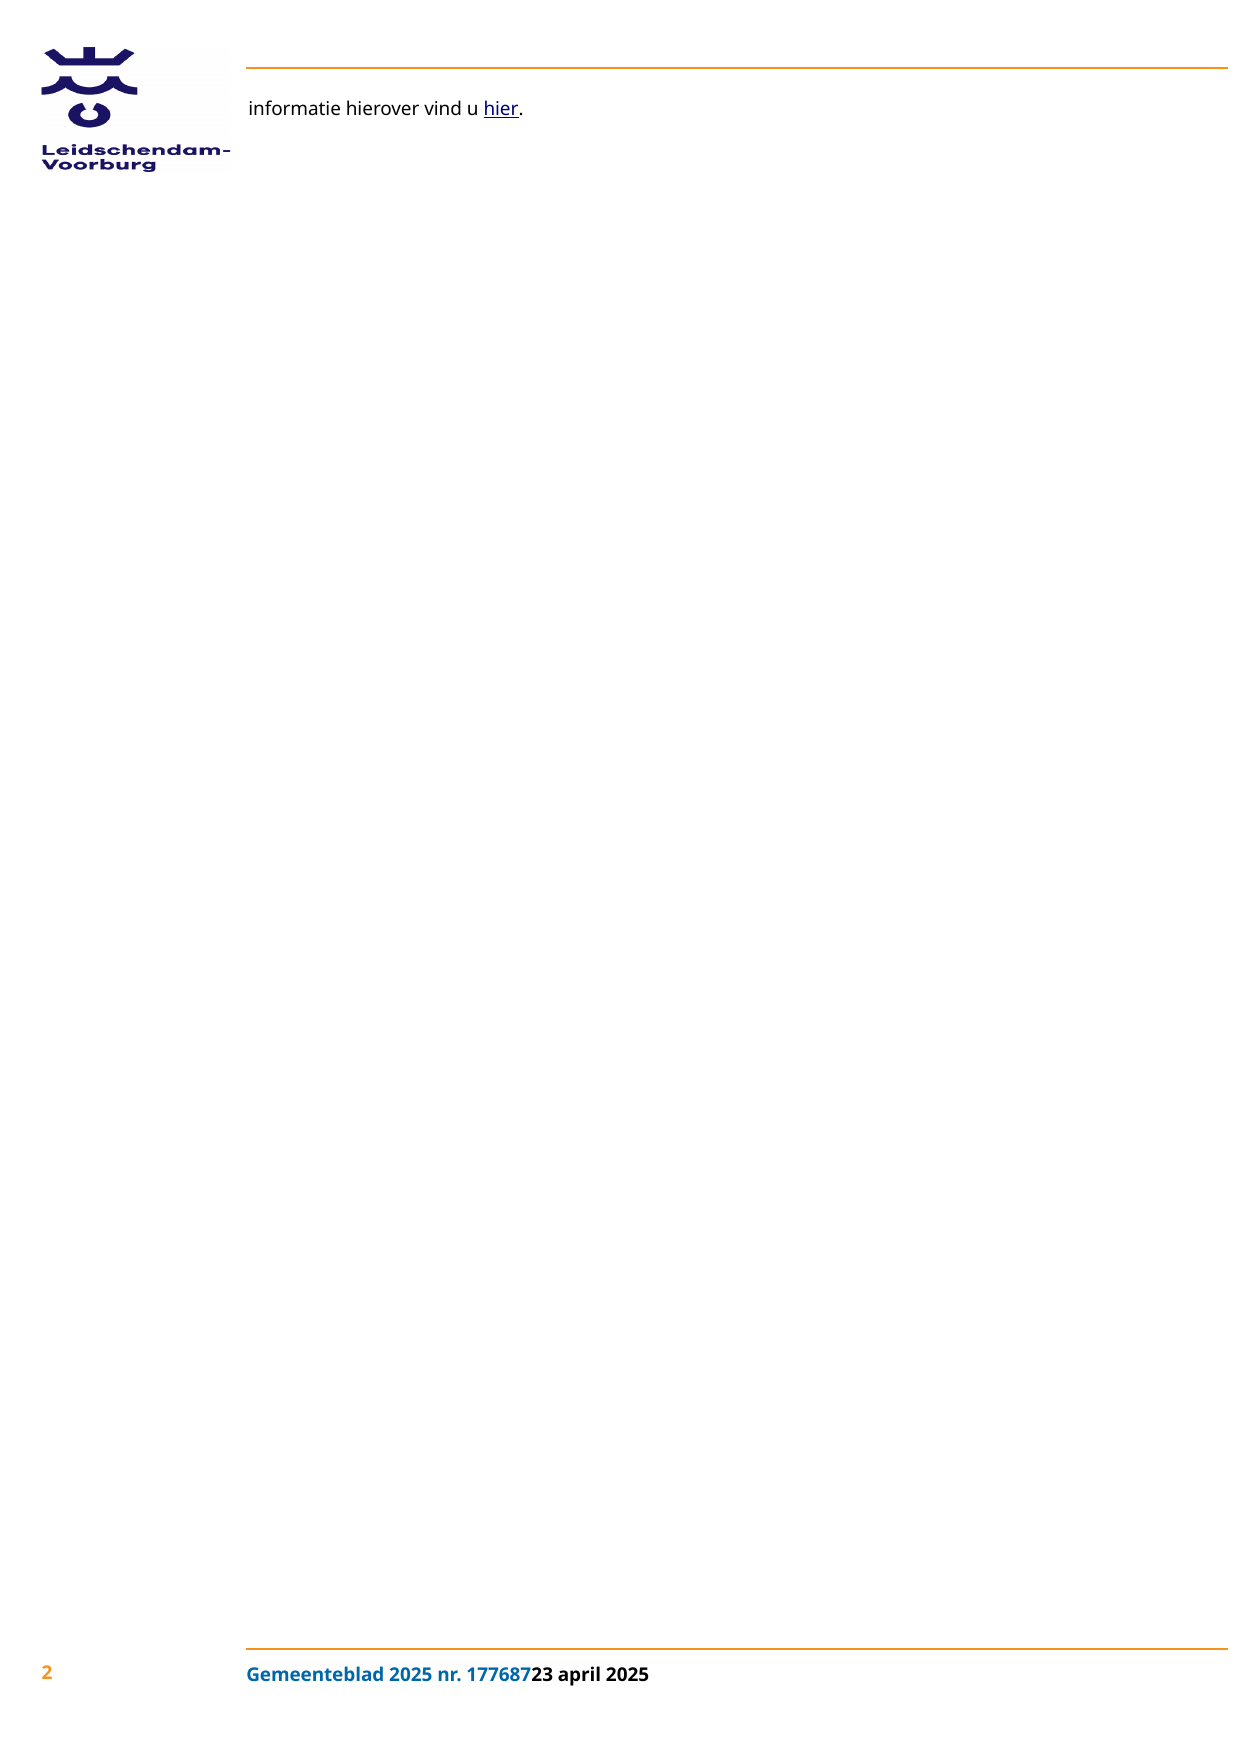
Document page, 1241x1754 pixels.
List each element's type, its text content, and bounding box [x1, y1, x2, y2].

picture [41, 47, 231, 172]
text informatie hierover vind u hier. [248, 95, 1152, 121]
